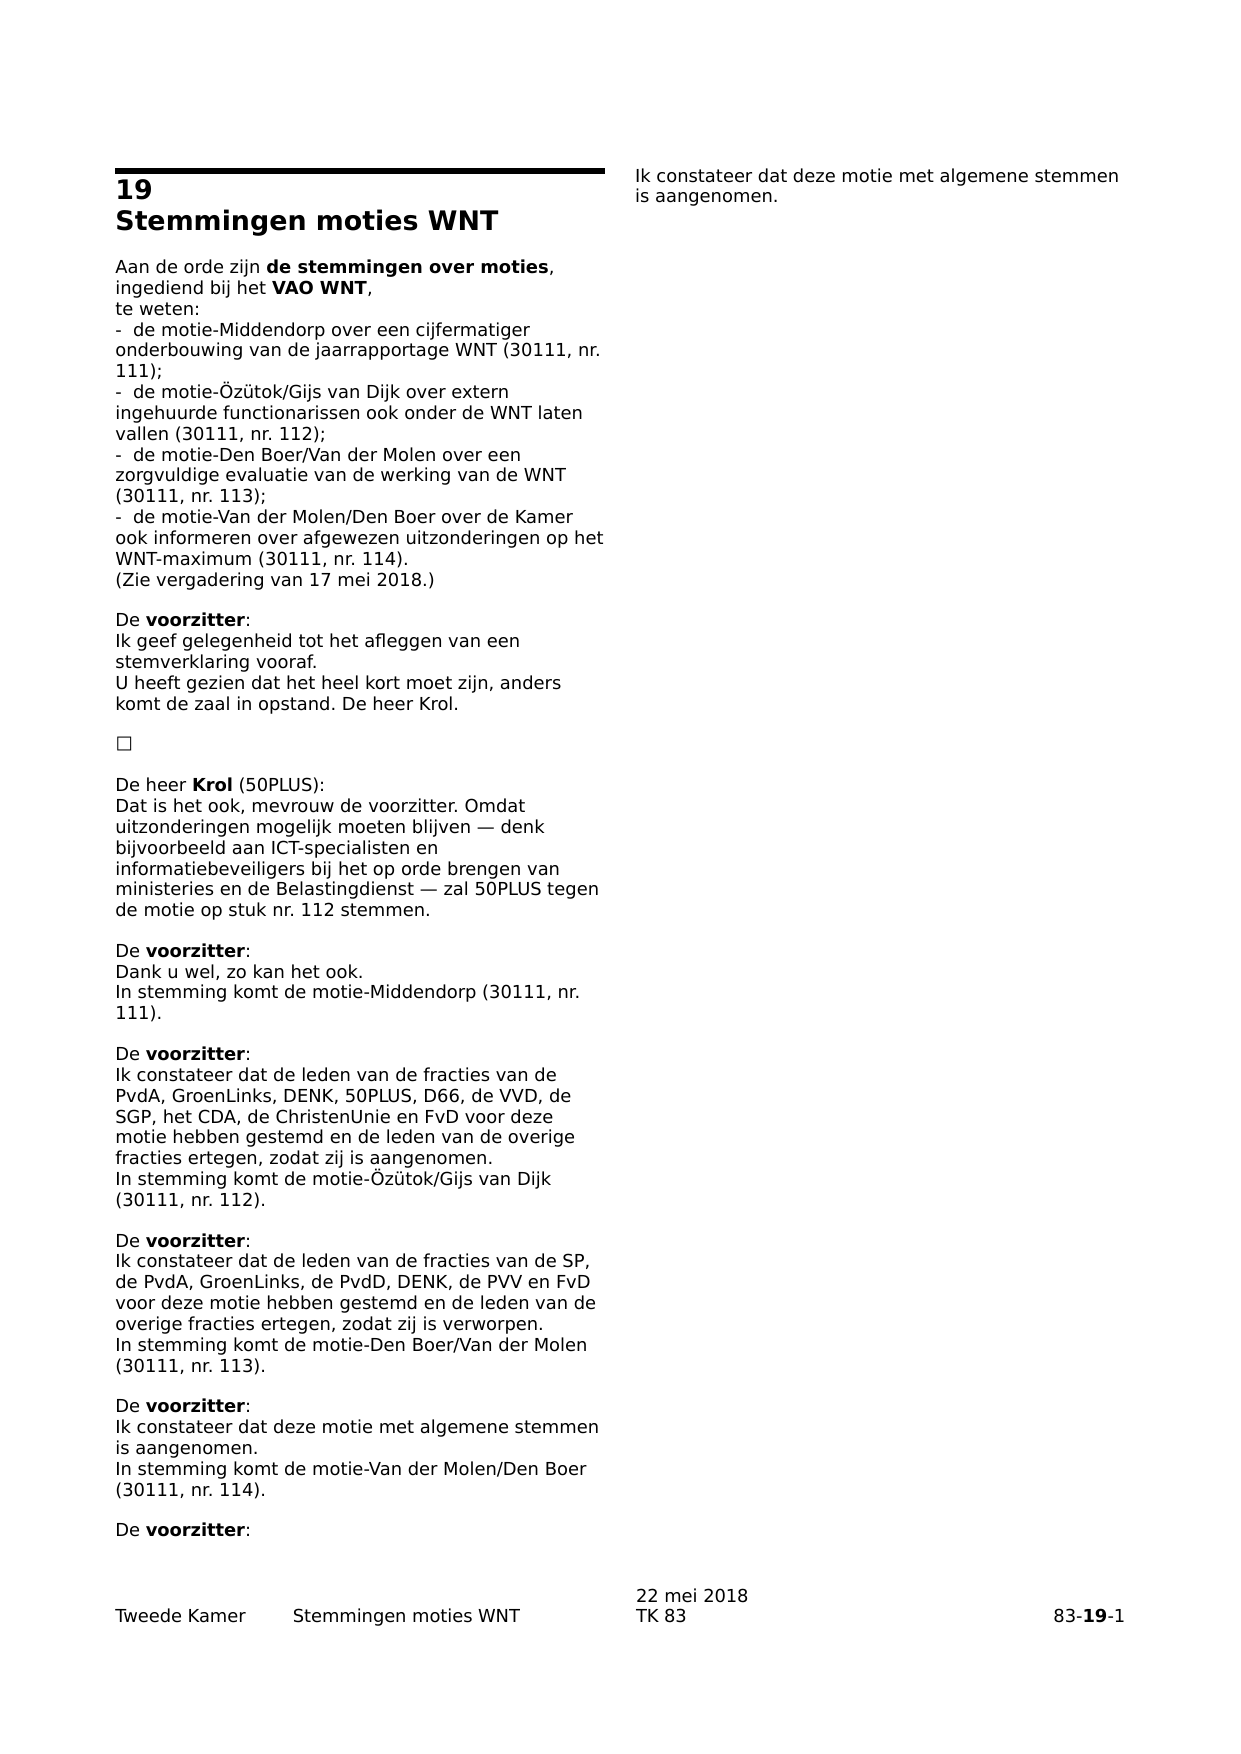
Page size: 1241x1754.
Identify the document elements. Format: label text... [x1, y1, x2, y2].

text (Zie vergadering van 17 mei 2018.) [115, 569, 605, 590]
text In stemming komt de motie-Den Boer/Van der Molen (30111, nr. 113). [115, 1334, 605, 1376]
title 19 Stemmingen moties WNT [115, 174, 605, 237]
text De voorzitter: [115, 1044, 605, 1065]
text Aan de orde zijn de stemmingen over moties, ingediend bij het VAO WNT, [115, 257, 605, 298]
text Dat is het ook, mevrouw de voorzitter. Omdat uitzonderingen mogelijk moeten blijven — denk bijvoorbeeld aan ICT-specialisten en informatiebeveiligers bij het op orde brengen van ministeries en de Belastingdienst — zal 50PLUS tegen de motie op stuk nr. 112 stemmen. [115, 796, 605, 921]
text Ik constateer dat de leden van de fracties van de SP, de PvdA, GroenLinks, de PvdD, DENK, de PVV en FvD voor deze motie hebben gestemd en de leden van de overige fracties ertegen, zodat zij is verworpen. [115, 1251, 605, 1334]
list de motie-Van der Molen/Den Boer over de Kamer ook informeren over afgewezen uitzonderingen op het WNT-maximum (30111, nr. 114). [115, 507, 605, 569]
text te weten: [115, 298, 605, 319]
text De voorzitter: [115, 1520, 605, 1541]
list de motie-Middendorp over een cijfermatiger onderbouwing van de jaarrapportage WNT (30111, nr. 111); [115, 319, 605, 382]
text Dank u wel, zo kan het ook. [115, 961, 605, 982]
text Ik geef gelegenheid tot het afleggen van een stemverklaring vooraf. [115, 631, 605, 673]
list de motie-Den Boer/Van der Molen over een zorgvuldige evaluatie van de werking van de WNT (30111, nr. 113); [115, 444, 605, 507]
list de motie-Özütok/Gijs van Dijk over extern ingehuurde functionarissen ook onder de WNT laten vallen (30111, nr. 112); [115, 382, 605, 444]
text De voorzitter: [115, 1231, 605, 1251]
text Ik constateer dat de leden van de fracties van de PvdA, GroenLinks, DENK, 50PLUS, D66, de VVD, de SGP, het CDA, de ChristenUnie en FvD voor deze motie hebben gestemd en de leden van de overige fracties ertegen, zodat zij is aangenomen. [115, 1065, 605, 1169]
text De voorzitter: [115, 1396, 605, 1417]
text Ik constateer dat deze motie met algemene stemmen is aangenomen. [115, 1417, 605, 1459]
text De voorzitter: [115, 941, 605, 961]
text In stemming komt de motie-Middendorp (30111, nr. 111). [115, 982, 605, 1024]
text U heeft gezien dat het heel kort moet zijn, anders komt de zaal in opstand. De heer Krol. [115, 673, 605, 714]
text De heer Krol (50PLUS): [115, 775, 605, 796]
text In stemming komt de motie-Van der Molen/Den Boer (30111, nr. 114). [115, 1459, 605, 1500]
text ⬜ [115, 734, 605, 755]
text De voorzitter: [115, 610, 605, 631]
text In stemming komt de motie-Özütok/Gijs van Dijk (30111, nr. 112). [115, 1169, 605, 1211]
text Ik constateer dat deze motie met algemene stemmen is aangenomen. [635, 165, 1125, 207]
